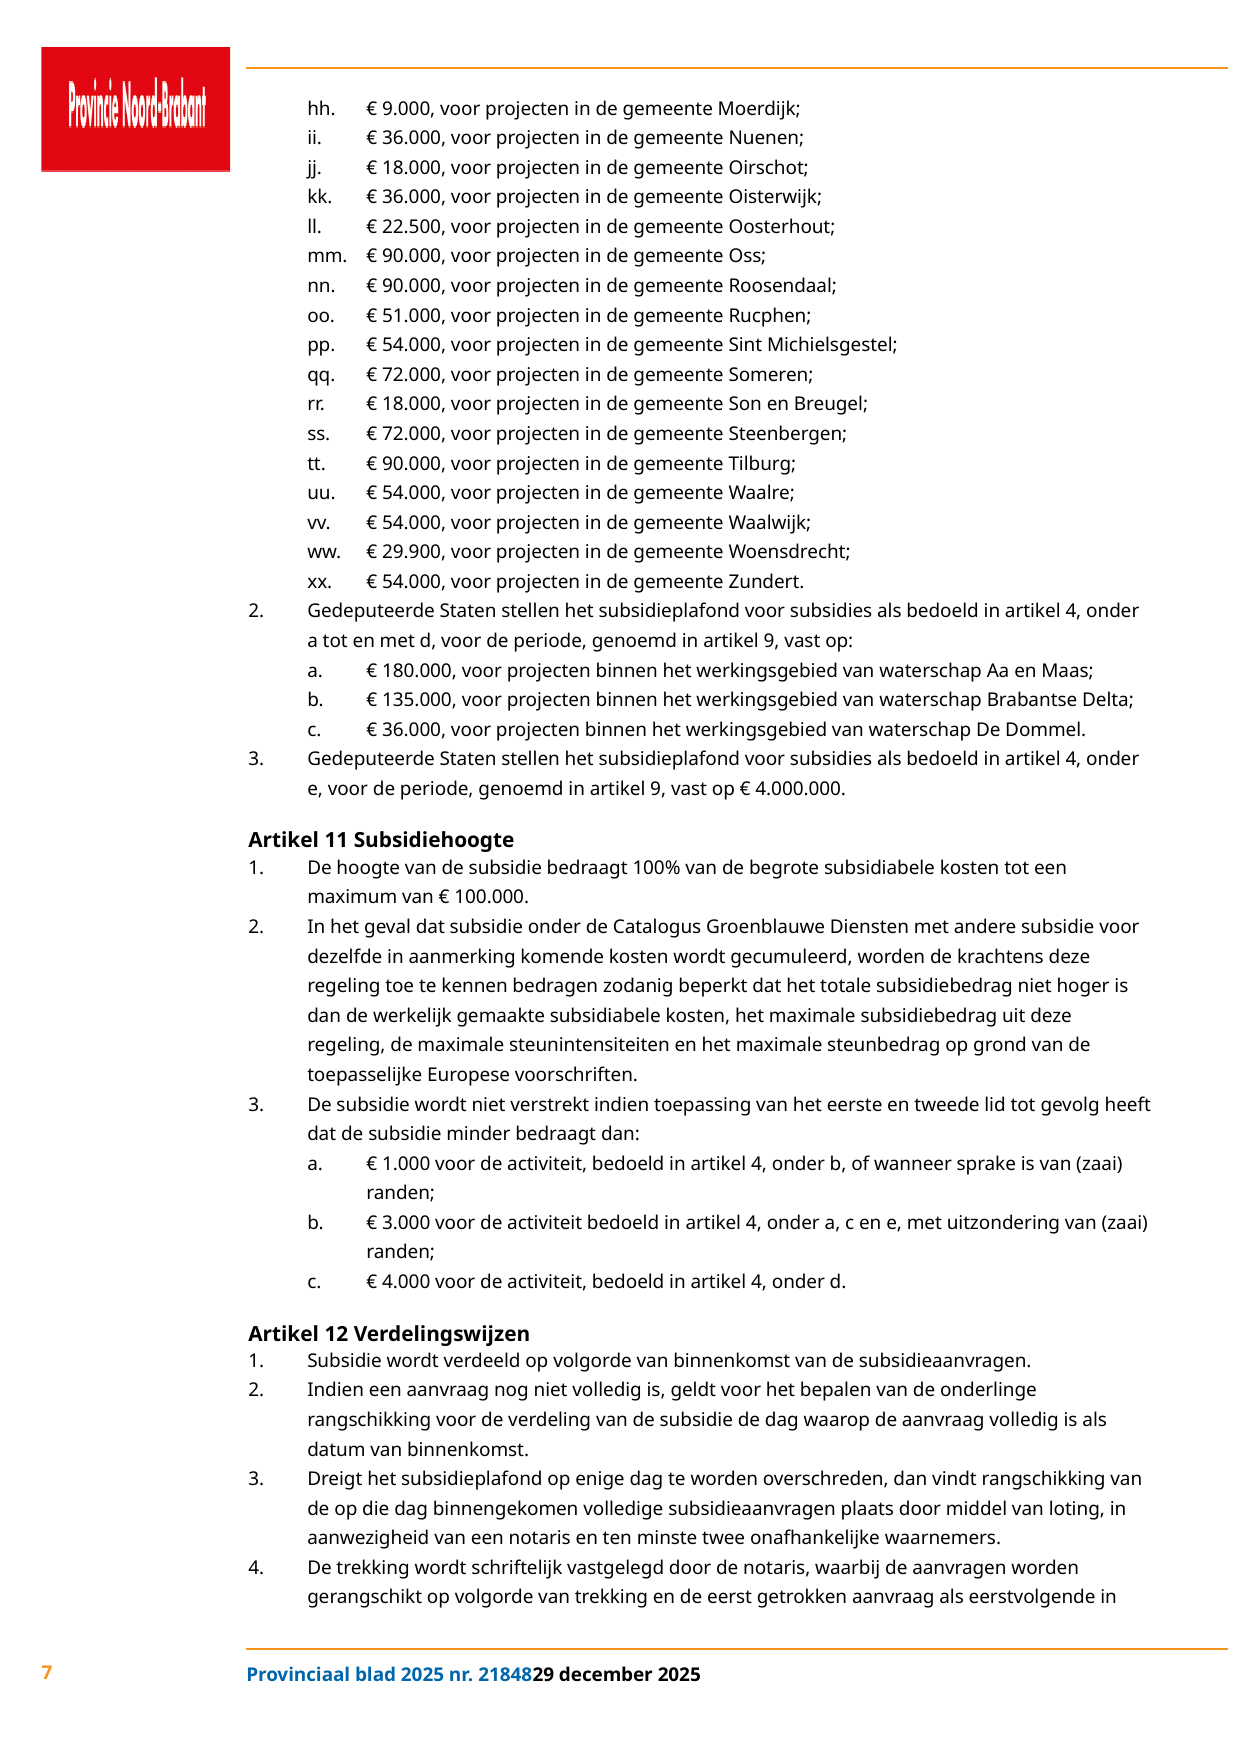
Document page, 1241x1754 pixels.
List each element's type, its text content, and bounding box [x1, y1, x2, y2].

list € 36.000, voor projecten in de gemeente Oisterwijk; [307, 183, 1152, 209]
list € 135.000, voor projecten binnen het werkingsgebied van waterschap Brabantse Delta; [307, 686, 1152, 712]
list € 90.000, voor projecten in de gemeente Roosendaal; [307, 272, 1152, 298]
text Artikel 11 Subsidiehoogte [248, 826, 1152, 854]
list € 18.000, voor projecten in de gemeente Son en Breugel; [307, 391, 1152, 416]
list € 90.000, voor projecten in de gemeente Oss; [307, 243, 1152, 268]
list € 180.000, voor projecten binnen het werkingsgebied van waterschap Aa en Maas; [307, 657, 1152, 683]
list € 22.500, voor projecten in de gemeente Oosterhout; [307, 213, 1152, 239]
list € 54.000, voor projecten in de gemeente Zundert. [307, 568, 1152, 594]
list € 9.000, voor projecten in de gemeente Moerdijk; [307, 95, 1152, 121]
list Indien een aanvraag nog niet volledig is, geldt voor het bepalen van de onderlinge rangschikking voor de verdeling van de subsidie de dag waarop de aanvraag volledig is als datum van binnenkomst. [248, 1377, 1152, 1462]
list € 90.000, voor projecten in de gemeente Tilburg; [307, 450, 1152, 476]
list € 36.000, voor projecten binnen het werkingsgebied van waterschap De Dommel. [307, 716, 1152, 742]
list € 3.000 voor de activiteit bedoeld in artikel 4, onder a, c en e, met uitzondering van (zaai) randen; [307, 1209, 1152, 1264]
list € 4.000 voor de activiteit, bedoeld in artikel 4, onder d. [307, 1268, 1152, 1294]
list € 36.000, voor projecten in de gemeente Nuenen; [307, 124, 1152, 150]
list De trekking wordt schriftelijk vastgelegd door de notaris, waarbij de aanvragen worden gerangschikt op volgorde van trekking en de eerst getrokken aanvraag als eerstvolgende in [248, 1554, 1152, 1609]
list € 54.000, voor projecten in de gemeente Sint Michielsgestel; [307, 331, 1152, 357]
list De subsidie wordt niet verstrekt indien toepassing van het eerste en tweede lid tot gevolg heeft dat de subsidie minder bedraagt dan: [248, 1091, 1152, 1146]
list € 54.000, voor projecten in de gemeente Waalre; [307, 479, 1152, 505]
text Artikel 12 Verdelingswijzen [248, 1319, 1152, 1347]
picture [41, 47, 231, 172]
list € 1.000 voor de activiteit, bedoeld in artikel 4, onder b, of wanneer sprake is van (zaai) randen; [307, 1150, 1152, 1205]
list Subsidie wordt verdeeld op volgorde van binnenkomst van de subsidieaanvragen. [248, 1347, 1152, 1373]
list € 51.000, voor projecten in de gemeente Rucphen; [307, 302, 1152, 328]
list € 72.000, voor projecten in de gemeente Someren; [307, 361, 1152, 387]
list De hoogte van de subsidie bedraagt 100% van de begrote subsidiabele kosten tot een maximum van € 100.000. [248, 854, 1152, 909]
list € 18.000, voor projecten in de gemeente Oirschot; [307, 154, 1152, 180]
list € 54.000, voor projecten in de gemeente Waalwijk; [307, 509, 1152, 535]
list Dreigt het subsidieplafond op enige dag te worden overschreden, dan vindt rangschikking van de op die dag binnengekomen volledige subsidieaanvragen plaats door middel van loting, in aanwezigheid van een notaris en ten minste twee onafhankelijke waarnemers. [248, 1465, 1152, 1550]
list € 72.000, voor projecten in de gemeente Steenbergen; [307, 420, 1152, 446]
list In het geval dat subsidie onder de Catalogus Groenblauwe Diensten met andere subsidie voor dezelfde in aanmerking komende kosten wordt gecumuleerd, worden de krachtens deze regeling toe te kennen bedragen zodanig beperkt dat het totale subsidiebedrag niet hoger is dan de werkelijk gemaakte subsidiabele kosten, het maximale subsidiebedrag uit deze regeling, de maximale steunintensiteiten en het maximale steunbedrag op grond van de toepasselijke Europese voorschriften. [248, 913, 1152, 1087]
list € 29.900, voor projecten in de gemeente Woensdrecht; [307, 538, 1152, 564]
list Gedeputeerde Staten stellen het subsidieplafond voor subsidies als bedoeld in artikel 4, onder a tot en met d, voor de periode, genoemd in artikel 9, vast op: [248, 598, 1152, 653]
list Gedeputeerde Staten stellen het subsidieplafond voor subsidies als bedoeld in artikel 4, onder e, voor de periode, genoemd in artikel 9, vast op € 4.000.000. [248, 746, 1152, 801]
